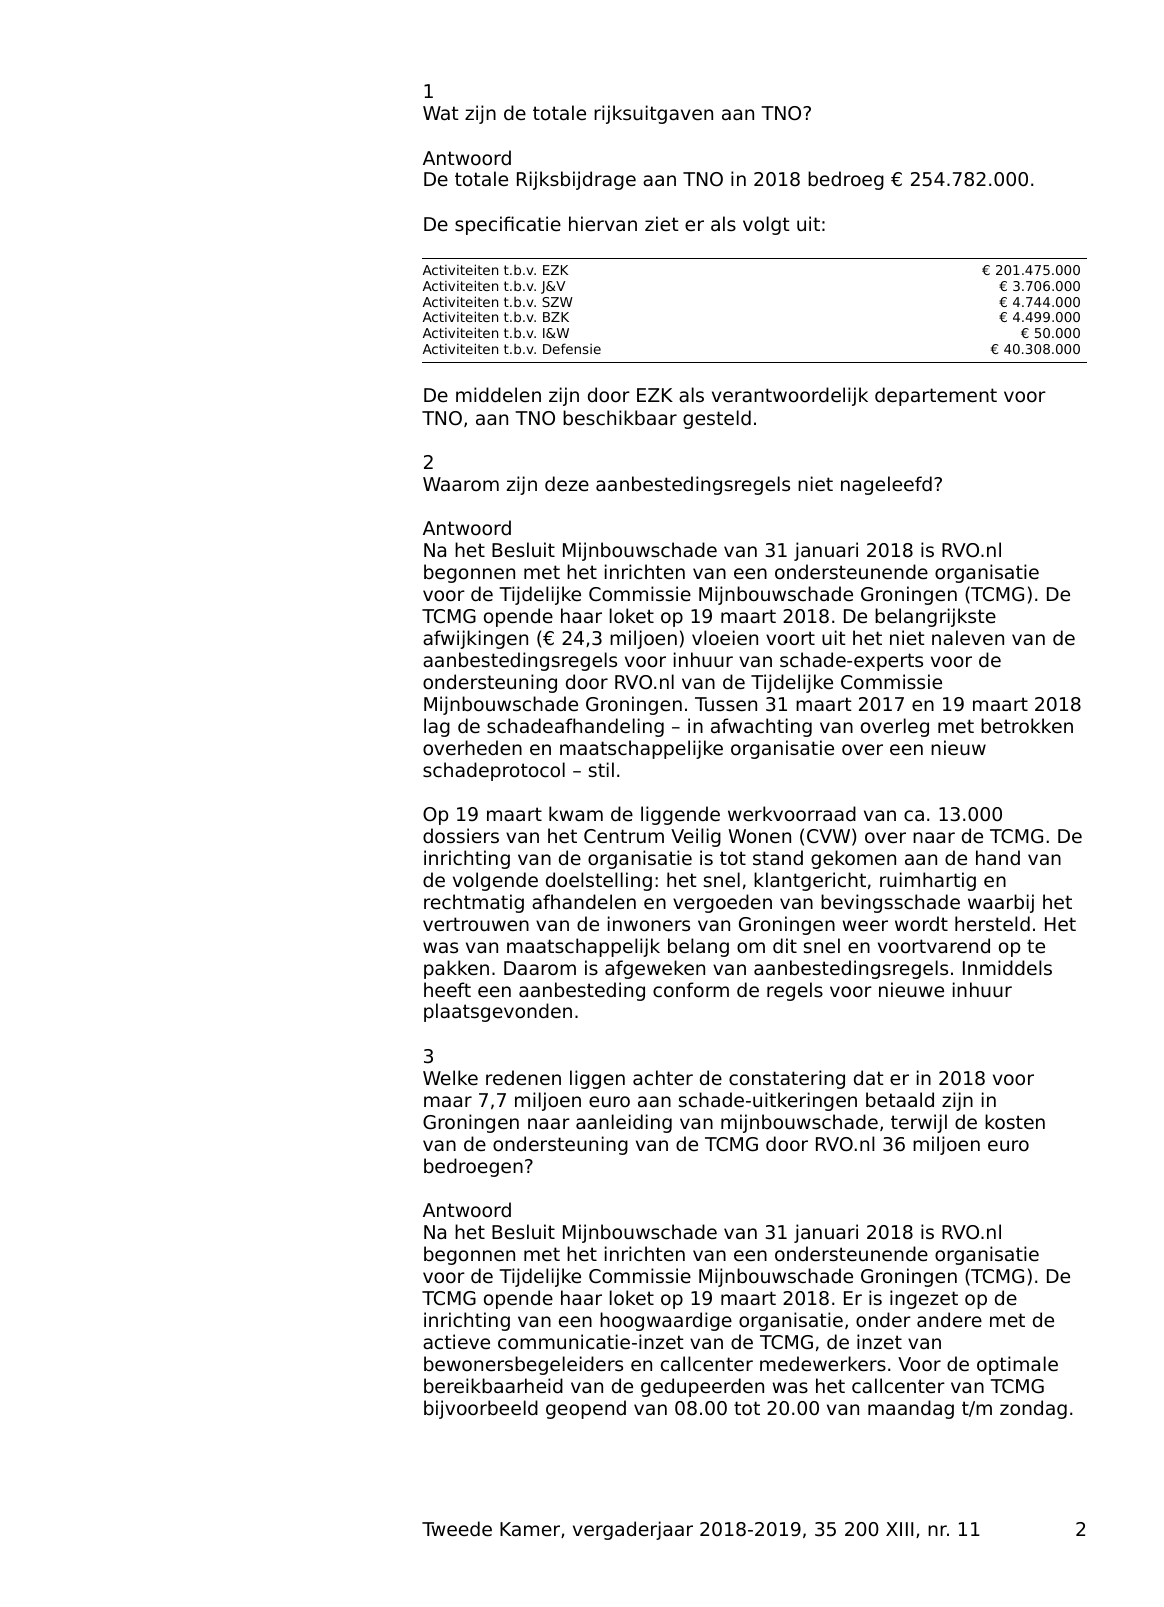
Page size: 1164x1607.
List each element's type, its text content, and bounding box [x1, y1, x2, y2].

table_cell € 40.308.000 [954, 342, 1087, 362]
text De specificatie hiervan ziet er als volgt uit: [422, 213, 1087, 236]
text Na het Besluit Mijnbouwschade van 31 januari 2018 is RVO.nl begonnen met het inrichten van een ondersteunende organisatie voor de Tijdelijke Commissie Mijnbouwschade Groningen (TCMG). De TCMG opende haar loket op 19 maart 2018. Er is ingezet op de inrichting van een hoogwaardige organisatie, onder andere met de actieve communicatie-inzet van de TCMG, de inzet van bewonersbegeleiders en callcenter medewerkers. Voor de optimale bereikbaarheid van de gedupeerden was het callcenter van TCMG bijvoorbeeld geopend van 08.00 tot 20.00 van maandag t/m zondag. [422, 1222, 1087, 1419]
text Op 19 maart kwam de liggende werkvoorraad van ca. 13.000 dossiers van het Centrum Veilig Wonen (CVW) over naar de TCMG. De inrichting van de organisatie is tot stand gekomen aan de hand van de volgende doelstelling: het snel, klantgericht, ruimhartig en rechtmatig afhandelen en vergoeden van bevingsschade waarbij het vertrouwen van de inwoners van Groningen weer wordt hersteld. Het was van maatschappelijk belang om dit snel en voortvarend op te pakken. Daarom is afgeweken van aanbestedingsregels. Inmiddels heeft een aanbesteding conform de regels voor nieuwe inhuur plaatsgevonden. [422, 804, 1087, 1023]
text Antwoord [422, 518, 1087, 540]
text Welke redenen liggen achter de constatering dat er in 2018 voor maar 7,7 miljoen euro aan schade-uitkeringen betaald zijn in Groningen naar aanleiding van mijnbouwschade, terwijl de kosten van de ondersteuning van de TCMG door RVO.nl 36 miljoen euro bedroegen? [422, 1068, 1087, 1177]
text Waarom zijn deze aanbestedingsregels niet nageleefd? [422, 473, 1087, 496]
text 1 [422, 81, 1087, 103]
table_header € 201.475.000 [954, 259, 1087, 279]
table_cell Activiteiten t.b.v. I&W [422, 326, 954, 342]
text Antwoord [422, 1200, 1087, 1222]
table_cell € 4.744.000 [954, 295, 1087, 310]
text De totale Rijksbijdrage aan TNO in 2018 bedroeg € 254.782.000. [422, 169, 1087, 191]
table_cell Activiteiten t.b.v. BZK [422, 310, 954, 326]
table_cell Activiteiten t.b.v. Defensie [422, 342, 954, 362]
text Antwoord [422, 147, 1087, 169]
table_header Activiteiten t.b.v. EZK [422, 259, 954, 279]
table_cell € 3.706.000 [954, 279, 1087, 294]
table_cell € 50.000 [954, 326, 1087, 342]
table_cell € 4.499.000 [954, 310, 1087, 326]
text 3 [422, 1046, 1087, 1068]
text De middelen zijn door EZK als verantwoordelijk departement voor TNO, aan TNO beschikbaar gesteld. [422, 385, 1087, 429]
text 2 [422, 452, 1087, 473]
text Na het Besluit Mijnbouwschade van 31 januari 2018 is RVO.nl begonnen met het inrichten van een ondersteunende organisatie voor de Tijdelijke Commissie Mijnbouwschade Groningen (TCMG). De TCMG opende haar loket op 19 maart 2018. De belangrijkste afwijkingen (€ 24,3 miljoen) vloeien voort uit het niet naleven van de aanbestedingsregels voor inhuur van schade-experts voor de ondersteuning door RVO.nl van de Tijdelijke Commissie Mijnbouwschade Groningen. Tussen 31 maart 2017 en 19 maart 2018 lag de schadeafhandeling – in afwachting van overleg met betrokken overheden en maatschappelijke organisatie over een nieuw schadeprotocol – stil. [422, 540, 1087, 781]
text Wat zijn de totale rijksuitgaven aan TNO? [422, 103, 1087, 125]
table_cell Activiteiten t.b.v. J&V [422, 279, 954, 294]
table_cell Activiteiten t.b.v. SZW [422, 295, 954, 310]
